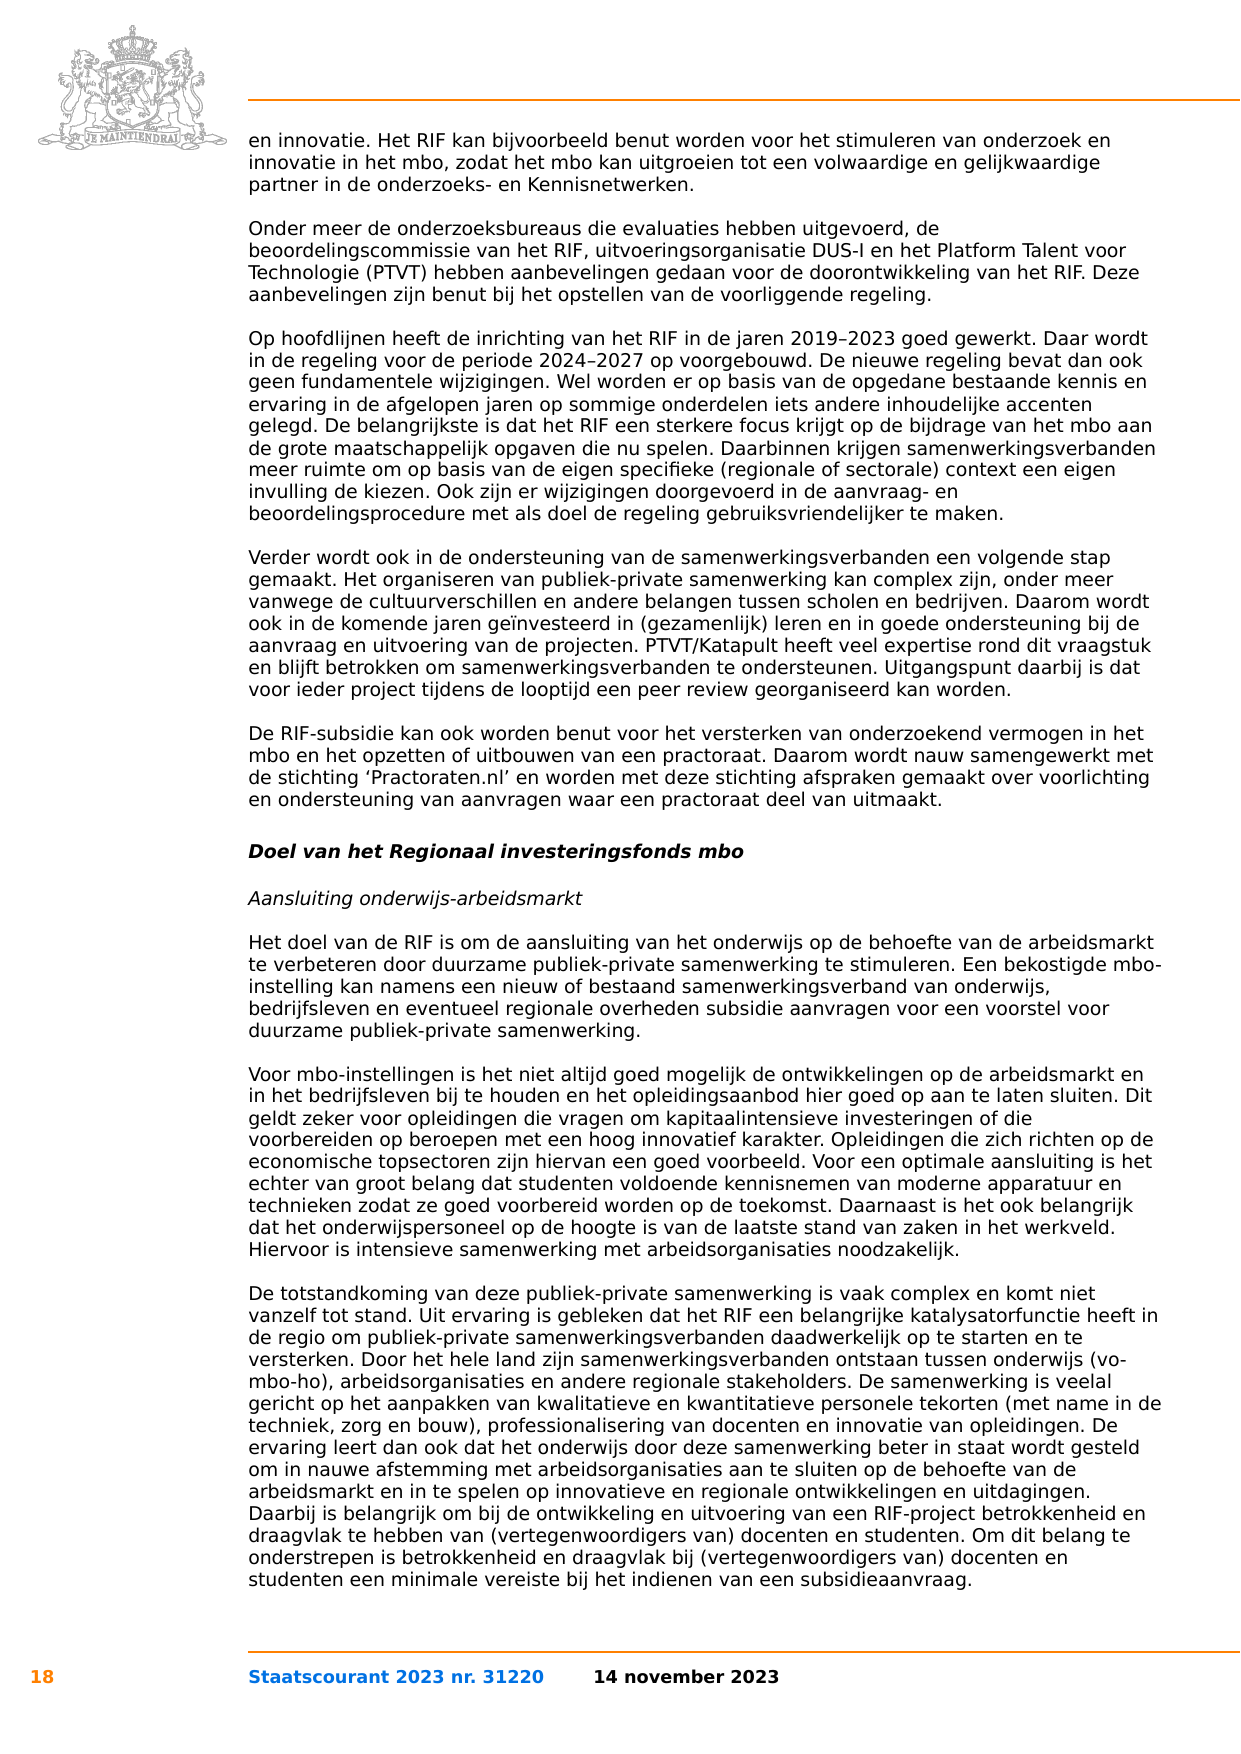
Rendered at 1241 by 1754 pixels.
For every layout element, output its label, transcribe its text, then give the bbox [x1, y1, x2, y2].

picture [38, 25, 227, 150]
subtitle Doel van het Regionaal investeringsfonds mbo [248, 841, 1163, 863]
text De totstandkoming van deze publiek-private samenwerking is vaak complex en komt niet vanzelf tot stand. Uit ervaring is gebleken dat het RIF een belangrijke katalysatorfunctie heeft in de regio om publiek-private samenwerkingsverbanden daadwerkelijk op te starten en te versterken. Door het hele land zijn samenwerkingsverbanden ontstaan tussen onderwijs (vo-mbo-ho), arbeidsorganisaties en andere regionale stakeholders. De samenwerking is veelal gericht op het aanpakken van kwalitatieve en kwantitatieve personele tekorten (met name in de techniek, zorg en bouw), professionalisering van docenten en innovatie van opleidingen. De ervaring leert dan ook dat het onderwijs door deze samenwerking beter in staat wordt gesteld om in nauwe afstemming met arbeidsorganisaties aan te sluiten op de behoefte van de arbeidsmarkt en in te spelen op innovatieve en regionale ontwikkelingen en uitdagingen. Daarbij is belangrijk om bij de ontwikkeling en uitvoering van een RIF-project betrokkenheid en draagvlak te hebben van (vertegenwoordigers van) docenten en studenten. Om dit belang te onderstrepen is betrokkenheid en draagvlak bij (vertegenwoordigers van) docenten en studenten een minimale vereiste bij het indienen van een subsidieaanvraag. [248, 1283, 1163, 1591]
text en innovatie. Het RIF kan bijvoorbeeld benut worden voor het stimuleren van onderzoek en innovatie in het mbo, zodat het mbo kan uitgroeien tot een volwaardige en gelijkwaardige partner in de onderzoeks- en Kennisnetwerken. [248, 130, 1163, 196]
text Onder meer de onderzoeksbureaus die evaluaties hebben uitgevoerd, de beoordelingscommissie van het RIF, uitvoeringsorganisatie DUS-I en het Platform Talent voor Technologie (PTVT) hebben aanbevelingen gedaan voor de doorontwikkeling van het RIF. Deze aanbevelingen zijn benut bij het opstellen van de voorliggende regeling. [248, 218, 1163, 306]
text Het doel van de RIF is om de aansluiting van het onderwijs op de behoefte van de arbeidsmarkt te verbeteren door duurzame publiek-private samenwerking te stimuleren. Een bekostigde mbo-instelling kan namens een nieuw of bestaand samenwerkingsverband van onderwijs, bedrijfsleven en eventueel regionale overheden subsidie aanvragen voor een voorstel voor duurzame publiek-private samenwerking. [248, 932, 1163, 1042]
subtitle Aansluiting onderwijs-arbeidsmarkt [248, 888, 1163, 910]
text Verder wordt ook in de ondersteuning van de samenwerkingsverbanden een volgende stap gemaakt. Het organiseren van publiek-private samenwerking kan complex zijn, onder meer vanwege de cultuurverschillen en andere belangen tussen scholen en bedrijven. Daarom wordt ook in de komende jaren geïnvesteerd in (gezamenlijk) leren en in goede ondersteuning bij de aanvraag en uitvoering van de projecten. PTVT/Katapult heeft veel expertise rond dit vraagstuk en blijft betrokken om samenwerkingsverbanden te ondersteunen. Uitgangspunt daarbij is dat voor ieder project tijdens de looptijd een peer review georganiseerd kan worden. [248, 547, 1163, 701]
text De RIF-subsidie kan ook worden benut voor het versterken van onderzoekend vermogen in het mbo en het opzetten of uitbouwen van een practoraat. Daarom wordt nauw samengewerkt met de stichting ‘Practoraten.nl’ en worden met deze stichting afspraken gemaakt over voorlichting en ondersteuning van aanvragen waar een practoraat deel van uitmaakt. [248, 723, 1163, 811]
text Op hoofdlijnen heeft de inrichting van het RIF in de jaren 2019–2023 goed gewerkt. Daar wordt in de regeling voor de periode 2024–2027 op voorgebouwd. De nieuwe regeling bevat dan ook geen fundamentele wijzigingen. Wel worden er op basis van de opgedane bestaande kennis en ervaring in de afgelopen jaren op sommige onderdelen iets andere inhoudelijke accenten gelegd. De belangrijkste is dat het RIF een sterkere focus krijgt op de bijdrage van het mbo aan de grote maatschappelijk opgaven die nu spelen. Daarbinnen krijgen samenwerkingsverbanden meer ruimte om op basis van de eigen specifieke (regionale of sectorale) context een eigen invulling de kiezen. Ook zijn er wijzigingen doorgevoerd in de aanvraag- en beoordelingsprocedure met als doel de regeling gebruiksvriendelijker te maken. [248, 327, 1163, 525]
text Voor mbo-instellingen is het niet altijd goed mogelijk de ontwikkelingen op de arbeidsmarkt en in het bedrijfsleven bij te houden en het opleidingsaanbod hier goed op aan te laten sluiten. Dit geldt zeker voor opleidingen die vragen om kapitaalintensieve investeringen of die voorbereiden op beroepen met een hoog innovatief karakter. Opleidingen die zich richten op de economische topsectoren zijn hiervan een goed voorbeeld. Voor een optimale aansluiting is het echter van groot belang dat studenten voldoende kennisnemen van moderne apparatuur en technieken zodat ze goed voorbereid worden op de toekomst. Daarnaast is het ook belangrijk dat het onderwijspersoneel op de hoogte is van de laatste stand van zaken in het werkveld. Hiervoor is intensieve samenwerking met arbeidsorganisaties noodzakelijk. [248, 1063, 1163, 1261]
